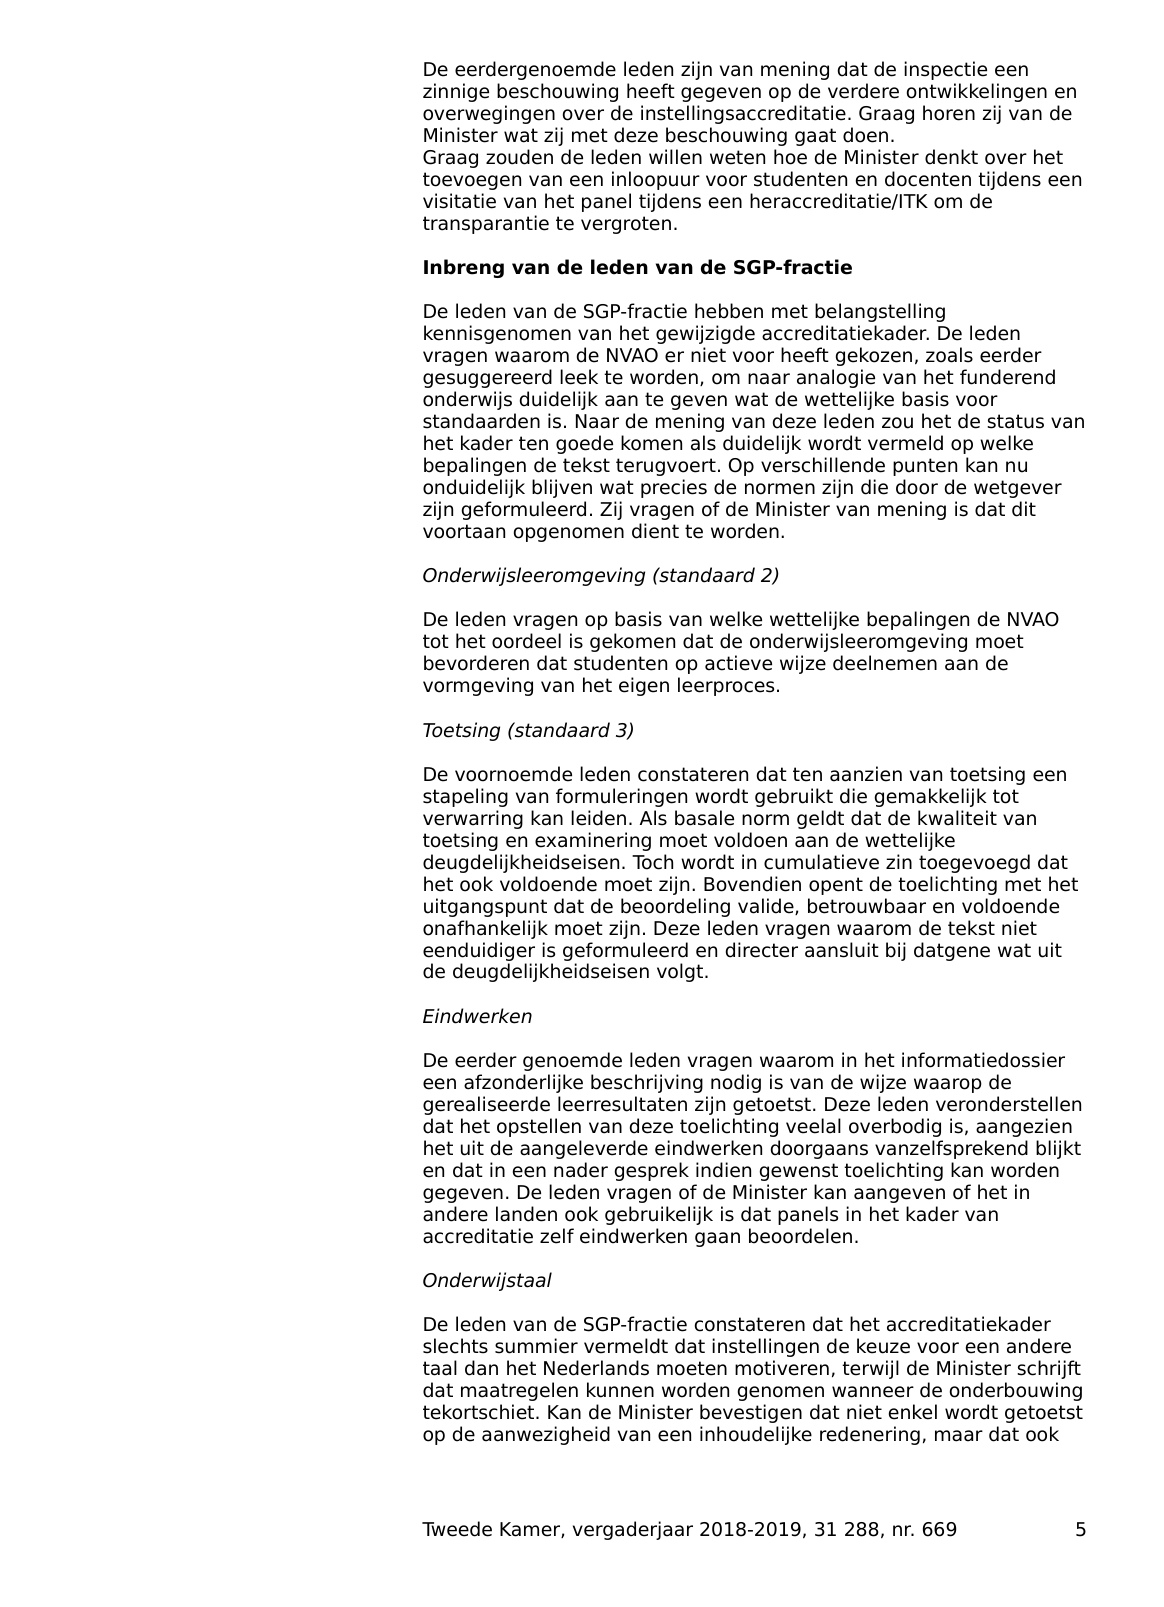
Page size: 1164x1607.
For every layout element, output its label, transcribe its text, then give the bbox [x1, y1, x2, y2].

subtitle Inbreng van de leden van de SGP-fractie [422, 257, 1087, 279]
subtitle Onderwijstaal [422, 1270, 1087, 1292]
subtitle Toetsing (standaard 3) [422, 719, 1087, 741]
subtitle Onderwijsleeromgeving (standaard 2) [422, 565, 1087, 587]
text De eerder genoemde leden vragen waarom in het informatiedossier een afzonderlijke beschrijving nodig is van de wijze waarop de gerealiseerde leerresultaten zijn getoetst. Deze leden veronderstellen dat het opstellen van deze toelichting veelal overbodig is, aangezien het uit de aangeleverde eindwerken doorgaans vanzelfsprekend blijkt en dat in een nader gesprek indien gewenst toelichting kan worden gegeven. De leden vragen of de Minister kan aangeven of het in andere landen ook gebruikelijk is dat panels in het kader van accreditatie zelf eindwerken gaan beoordelen. [422, 1050, 1087, 1248]
subtitle Eindwerken [422, 1006, 1087, 1028]
text De voornoemde leden constateren dat ten aanzien van toetsing een stapeling van formuleringen wordt gebruikt die gemakkelijk tot verwarring kan leiden. Als basale norm geldt dat de kwaliteit van toetsing en examinering moet voldoen aan de wettelijke deugdelijkheidseisen. Toch wordt in cumulatieve zin toegevoegd dat het ook voldoende moet zijn. Bovendien opent de toelichting met het uitgangspunt dat de beoordeling valide, betrouwbaar en voldoende onafhankelijk moet zijn. Deze leden vragen waarom de tekst niet eenduidiger is geformuleerd en directer aansluit bij datgene wat uit de deugdelijkheidseisen volgt. [422, 764, 1087, 983]
text De eerdergenoemde leden zijn van mening dat de inspectie een zinnige beschouwing heeft gegeven op de verdere ontwikkelingen en overwegingen over de instellingsaccreditatie. Graag horen zij van de Minister wat zij met deze beschouwing gaat doen. [422, 59, 1087, 147]
text De leden van de SGP-fractie hebben met belangstelling kennisgenomen van het gewijzigde accreditatiekader. De leden vragen waarom de NVAO er niet voor heeft gekozen, zoals eerder gesuggereerd leek te worden, om naar analogie van het funderend onderwijs duidelijk aan te geven wat de wettelijke basis voor standaarden is. Naar de mening van deze leden zou het de status van het kader ten goede komen als duidelijk wordt vermeld op welke bepalingen de tekst terugvoert. Op verschillende punten kan nu onduidelijk blijven wat precies de normen zijn die door de wetgever zijn geformuleerd. Zij vragen of de Minister van mening is dat dit voortaan opgenomen dient te worden. [422, 301, 1087, 543]
text De leden vragen op basis van welke wettelijke bepalingen de NVAO tot het oordeel is gekomen dat de onderwijsleeromgeving moet bevorderen dat studenten op actieve wijze deelnemen aan de vormgeving van het eigen leerproces. [422, 609, 1087, 697]
text Graag zouden de leden willen weten hoe de Minister denkt over het toevoegen van een inloopuur voor studenten en docenten tijdens een visitatie van het panel tijdens een heraccreditatie/ITK om de transparantie te vergroten. [422, 147, 1087, 235]
text De leden van de SGP-fractie constateren dat het accreditatiekader slechts summier vermeldt dat instellingen de keuze voor een andere taal dan het Nederlands moeten motiveren, terwijl de Minister schrijft dat maatregelen kunnen worden genomen wanneer de onderbouwing tekortschiet. Kan de Minister bevestigen dat niet enkel wordt getoetst op de aanwezigheid van een inhoudelijke redenering, maar dat ook [422, 1314, 1087, 1446]
